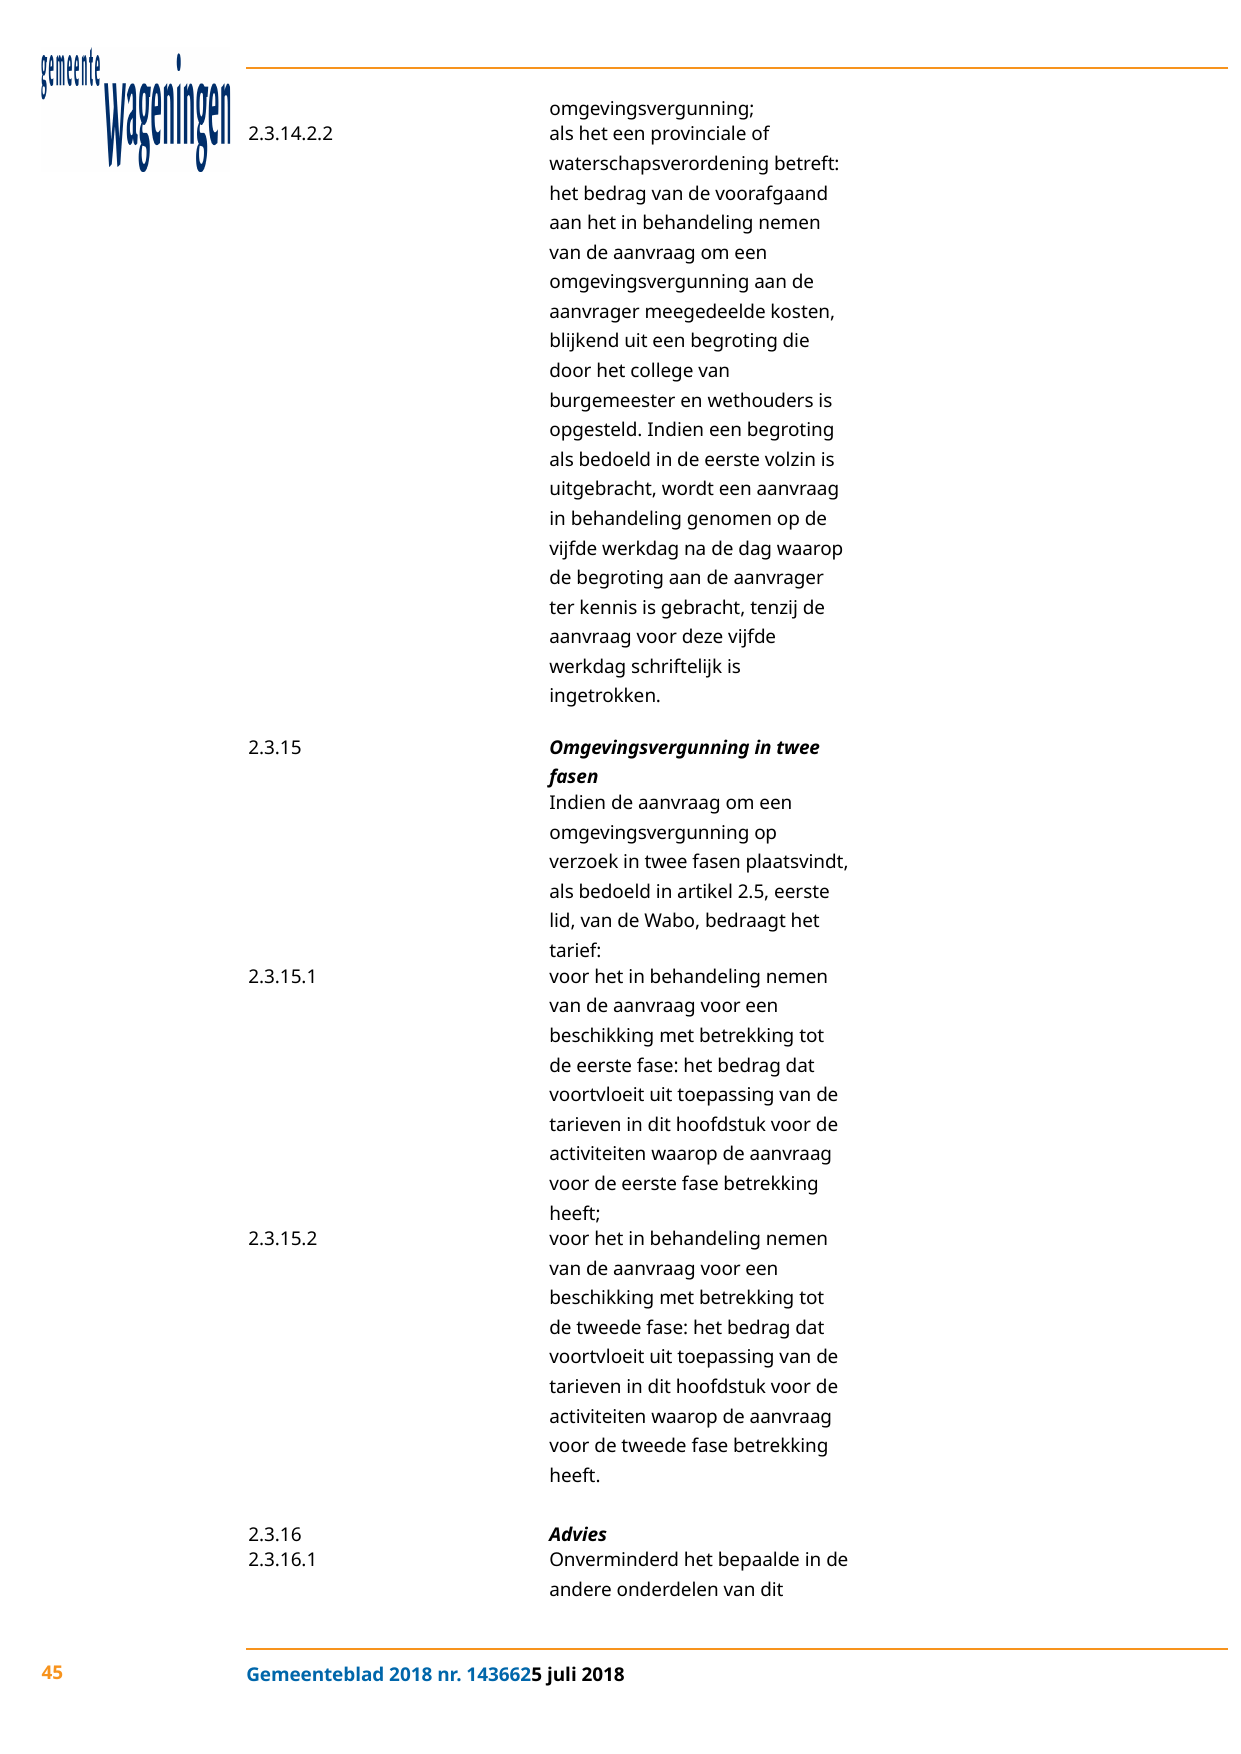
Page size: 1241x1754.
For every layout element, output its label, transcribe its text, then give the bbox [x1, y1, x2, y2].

table_cell Omgevingsvergunning in twee fasen [549, 734, 850, 789]
table_header Advies [549, 1521, 850, 1546]
table_cell [850, 789, 1152, 963]
table_header [850, 1521, 1152, 1546]
table_cell [248, 789, 549, 963]
table_cell omgevingsvergunning; [549, 95, 850, 121]
table_cell [850, 1225, 1152, 1488]
table_cell [850, 708, 1152, 734]
table_cell 2.3.15.2 [248, 1225, 549, 1488]
table_cell als het een provinciale of waterschapsverordening betreft: het bedrag van de voorafgaand aan het in behandeling nemen van de aanvraag om een omgevingsvergunning aan de aanvrager meegedeelde kosten, blijkend uit een begroting die door het college van burgemeester en wethouders is opgesteld. Indien een begroting als bedoeld in de eerste volzin is uitgebracht, wordt een aanvraag in behandeling genomen op de vijfde werkdag na de dag waarop de begroting aan de aanvrager ter kennis is gebracht, tenzij de aanvraag voor deze vijfde werkdag schriftelijk is ingetrokken. [549, 121, 850, 708]
table_cell [850, 963, 1152, 1225]
table_cell [850, 95, 1152, 121]
table_header 2.3.16 [248, 1521, 549, 1546]
table_cell Indien de aanvraag om een omgevingsvergunning op verzoek in twee fasen plaatsvindt, als bedoeld in artikel 2.5, eerste lid, van de Wabo, bedraagt het tarief: [549, 789, 850, 963]
table_cell 2.3.16.1 [248, 1546, 549, 1602]
table_cell voor het in behandeling nemen van de aanvraag voor een beschikking met betrekking tot de eerste fase: het bedrag dat voortvloeit uit toepassing van de tarieven in dit hoofdstuk voor de activiteiten waarop de aanvraag voor de eerste fase betrekking heeft; [549, 963, 850, 1225]
table_cell [850, 1546, 1152, 1602]
table_cell [248, 708, 549, 734]
table_cell [248, 95, 549, 121]
table_cell [850, 734, 1152, 789]
table_cell [549, 708, 850, 734]
table_cell 2.3.14.2.2 [248, 121, 549, 708]
table_cell Onverminderd het bepaalde in de andere onderdelen van dit [549, 1546, 850, 1602]
table_cell voor het in behandeling nemen van de aanvraag voor een beschikking met betrekking tot de tweede fase: het bedrag dat voortvloeit uit toepassing van de tarieven in dit hoofdstuk voor de activiteiten waarop de aanvraag voor de tweede fase betrekking heeft. [549, 1225, 850, 1488]
table_cell 2.3.15.1 [248, 963, 549, 1225]
table_cell 2.3.15 [248, 734, 549, 789]
table_cell [850, 121, 1152, 708]
picture [41, 47, 231, 172]
